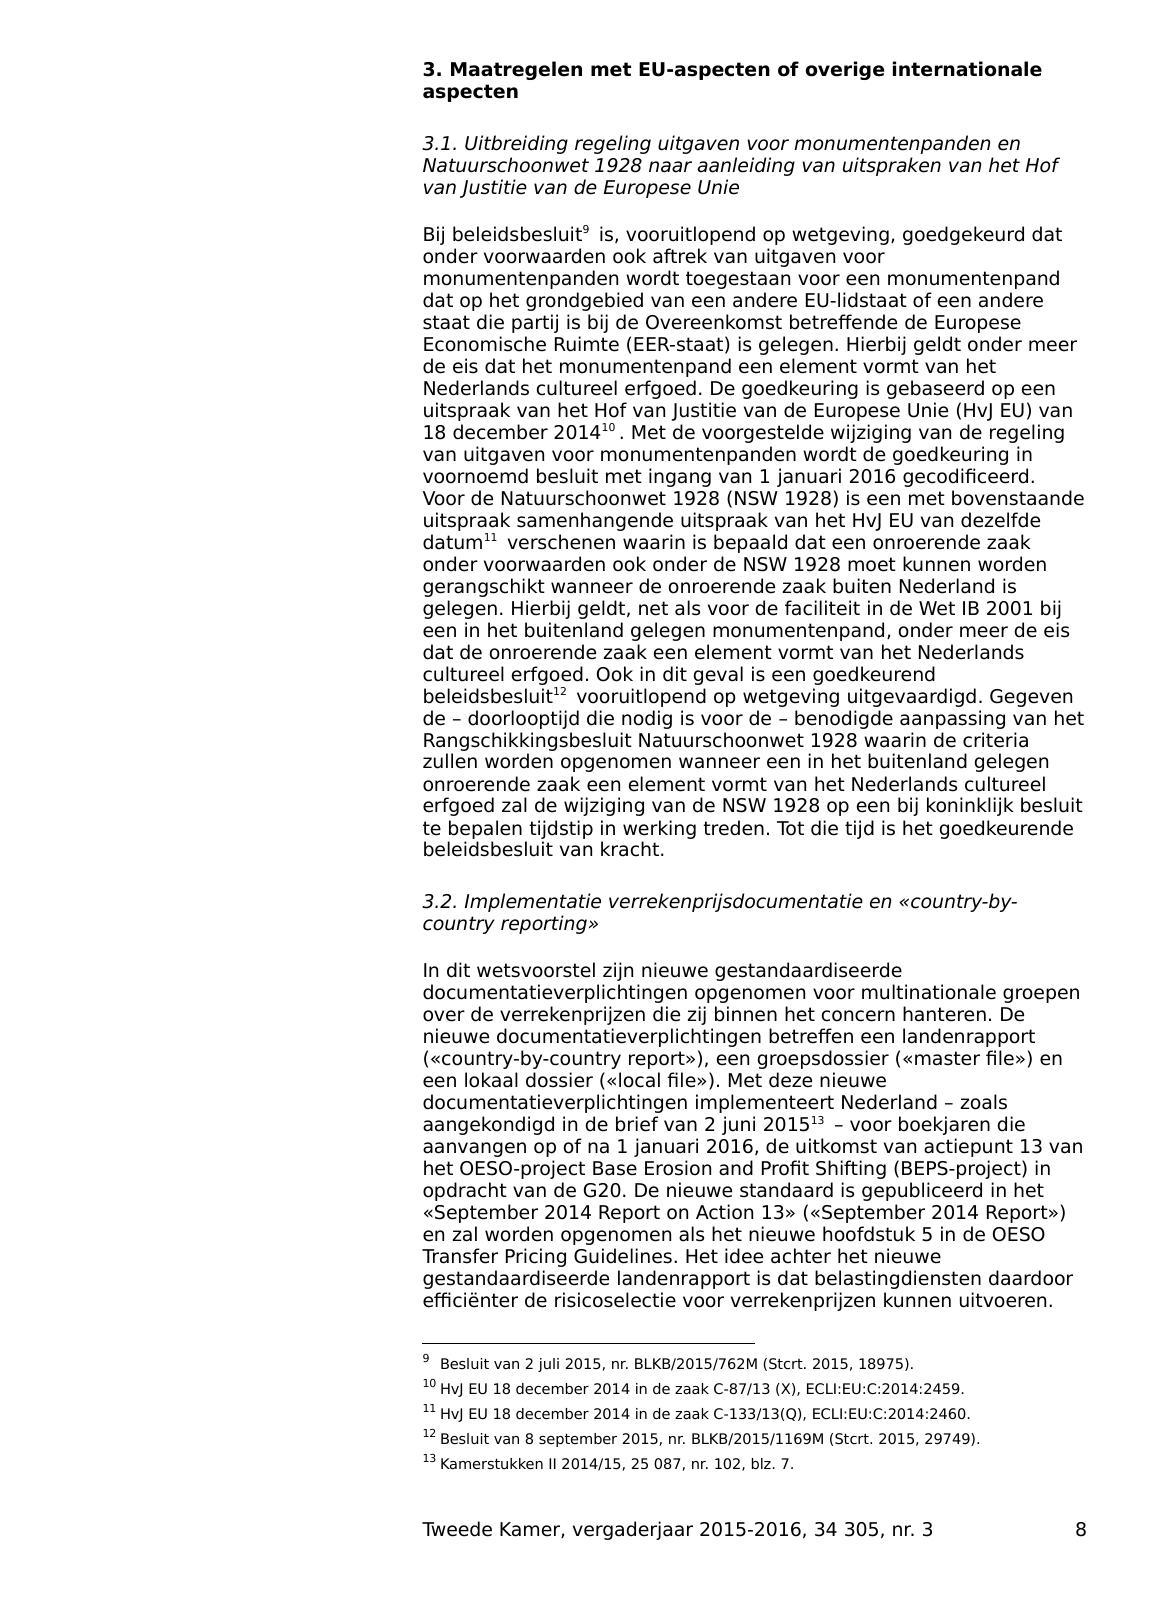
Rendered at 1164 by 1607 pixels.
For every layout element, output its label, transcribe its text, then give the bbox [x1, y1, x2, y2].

text HvJ EU 18 december 2014 in de zaak C-133/13(Q), ECLI:EU:C:2014:2460. [422, 1402, 1087, 1424]
subtitle 3.2. Implementatie verrekenprijsdocumentatie en «country-by-country reporting» [422, 891, 1087, 935]
text Bij beleidsbesluit is, vooruitlopend op wetgeving, goedgekeurd dat onder voorwaarden ook aftrek van uitgaven voor monumentenpanden wordt toegestaan voor een monumentenpand dat op het grondgebied van een andere EU-lidstaat of een andere staat die partij is bij de Overeenkomst betreffende de Europese Economische Ruimte (EER-staat) is gelegen. Hierbij geldt onder meer de eis dat het monumentenpand een element vormt van het Nederlands cultureel erfgoed. De goedkeuring is gebaseerd op een uitspraak van het Hof van Justitie van de Europese Unie (HvJ EU) van 18 december 2014. Met de voorgestelde wijziging van de regeling van uitgaven voor monumentenpanden wordt de goedkeuring in voornoemd besluit met ingang van 1 januari 2016 gecodificeerd. [422, 224, 1087, 488]
text Besluit van 2 juli 2015, nr. BLKB/2015/762M (Stcrt. 2015, 18975). [422, 1352, 1087, 1374]
subtitle 3.1. Uitbreiding regeling uitgaven voor monumentenpanden en Natuurschoonwet 1928 naar aanleiding van uitspraken van het Hof van Justitie van de Europese Unie [422, 133, 1087, 199]
text Kamerstukken II 2014/15, 25 087, nr. 102, blz. 7. [422, 1452, 1087, 1474]
subtitle 3. Maatregelen met EU-aspecten of overige internationale aspecten [422, 59, 1087, 103]
text Voor de Natuurschoonwet 1928 (NSW 1928) is een met bovenstaande uitspraak samenhangende uitspraak van het HvJ EU van dezelfde datum verschenen waarin is bepaald dat een onroerende zaak onder voorwaarden ook onder de NSW 1928 moet kunnen worden gerangschikt wanneer de onroerende zaak buiten Nederland is gelegen. Hierbij geldt, net als voor de faciliteit in de Wet IB 2001 bij een in het buitenland gelegen monumentenpand, onder meer de eis dat de onroerende zaak een element vormt van het Nederlands cultureel erfgoed. Ook in dit geval is een goedkeurend beleidsbesluit vooruitlopend op wetgeving uitgevaardigd. Gegeven de – doorlooptijd die nodig is voor de – benodigde aanpassing van het Rangschikkingsbesluit Natuurschoonwet 1928 waarin de criteria zullen worden opgenomen wanneer een in het buitenland gelegen onroerende zaak een element vormt van het Nederlands cultureel erfgoed zal de wijziging van de NSW 1928 op een bij koninklijk besluit te bepalen tijdstip in werking treden. Tot die tijd is het goedkeurende beleidsbesluit van kracht. [422, 488, 1087, 861]
text In dit wetsvoorstel zijn nieuwe gestandaardiseerde documentatieverplichtingen opgenomen voor multinationale groepen over de verrekenprijzen die zij binnen het concern hanteren. De nieuwe documentatieverplichtingen betreffen een landenrapport («country-by-country report»), een groepsdossier («master file») en een lokaal dossier («local file»). Met deze nieuwe documentatieverplichtingen implementeert Nederland – zoals aangekondigd in de brief van 2 juni 2015 – voor boekjaren die aanvangen op of na 1 januari 2016, de uitkomst van actiepunt 13 van het OESO-project Base Erosion and Profit Shifting (BEPS-project) in opdracht van de G20. De nieuwe standaard is gepubliceerd in het «September 2014 Report on Action 13» («September 2014 Report») en zal worden opgenomen als het nieuwe hoofdstuk 5 in de OESO Transfer Pricing Guidelines. Het idee achter het nieuwe gestandaardiseerde landenrapport is dat belastingdiensten daardoor efficiënter de risicoselectie voor verrekenprijzen kunnen uitvoeren. [422, 960, 1087, 1312]
text HvJ EU 18 december 2014 in de zaak C-87/13 (X), ECLI:EU:C:2014:2459. [422, 1377, 1087, 1399]
text Besluit van 8 september 2015, nr. BLKB/2015/1169M (Stcrt. 2015, 29749). [422, 1427, 1087, 1449]
